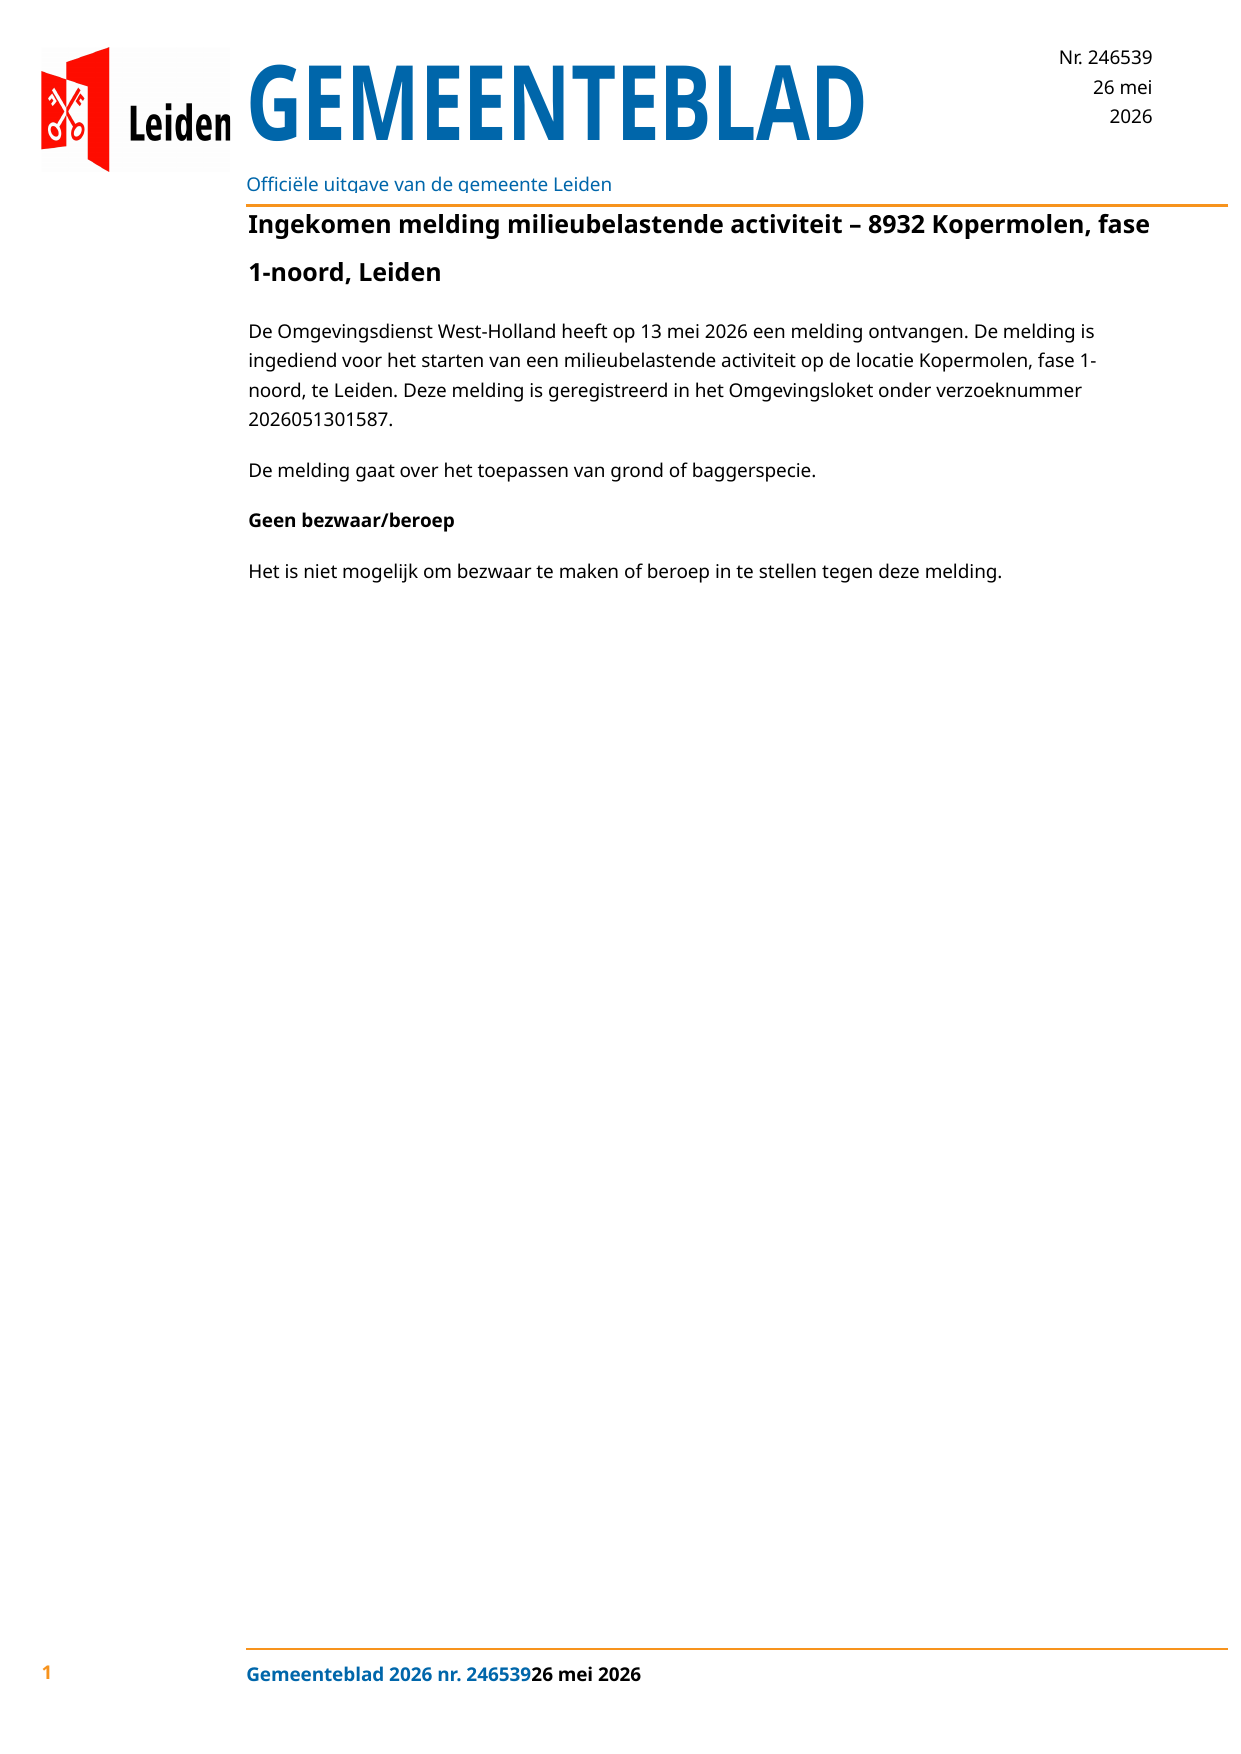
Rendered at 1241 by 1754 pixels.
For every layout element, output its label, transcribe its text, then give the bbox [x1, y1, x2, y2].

picture [41, 47, 231, 172]
text Ingekomen melding milieubelastende activiteit – 8932 Kopermolen, fase 1-noord, Leiden [248, 207, 1152, 288]
text De Omgevingsdienst West-Holland heeft op 13 mei 2026 een melding ontvangen. De melding is ingediend voor het starten van een milieubelastende activiteit op de locatie Kopermolen, fase 1-noord, te Leiden. Deze melding is geregistreerd in het Omgevingsloket onder verzoeknummer 2026051301587. [248, 318, 1152, 432]
text De melding gaat over het toepassen van grond of baggerspecie. [248, 457, 1152, 483]
text Het is niet mogelijk om bezwaar te maken of beroep in te stellen tegen deze melding. [248, 558, 1152, 584]
text Geen bezwaar/beroep [248, 507, 1152, 533]
